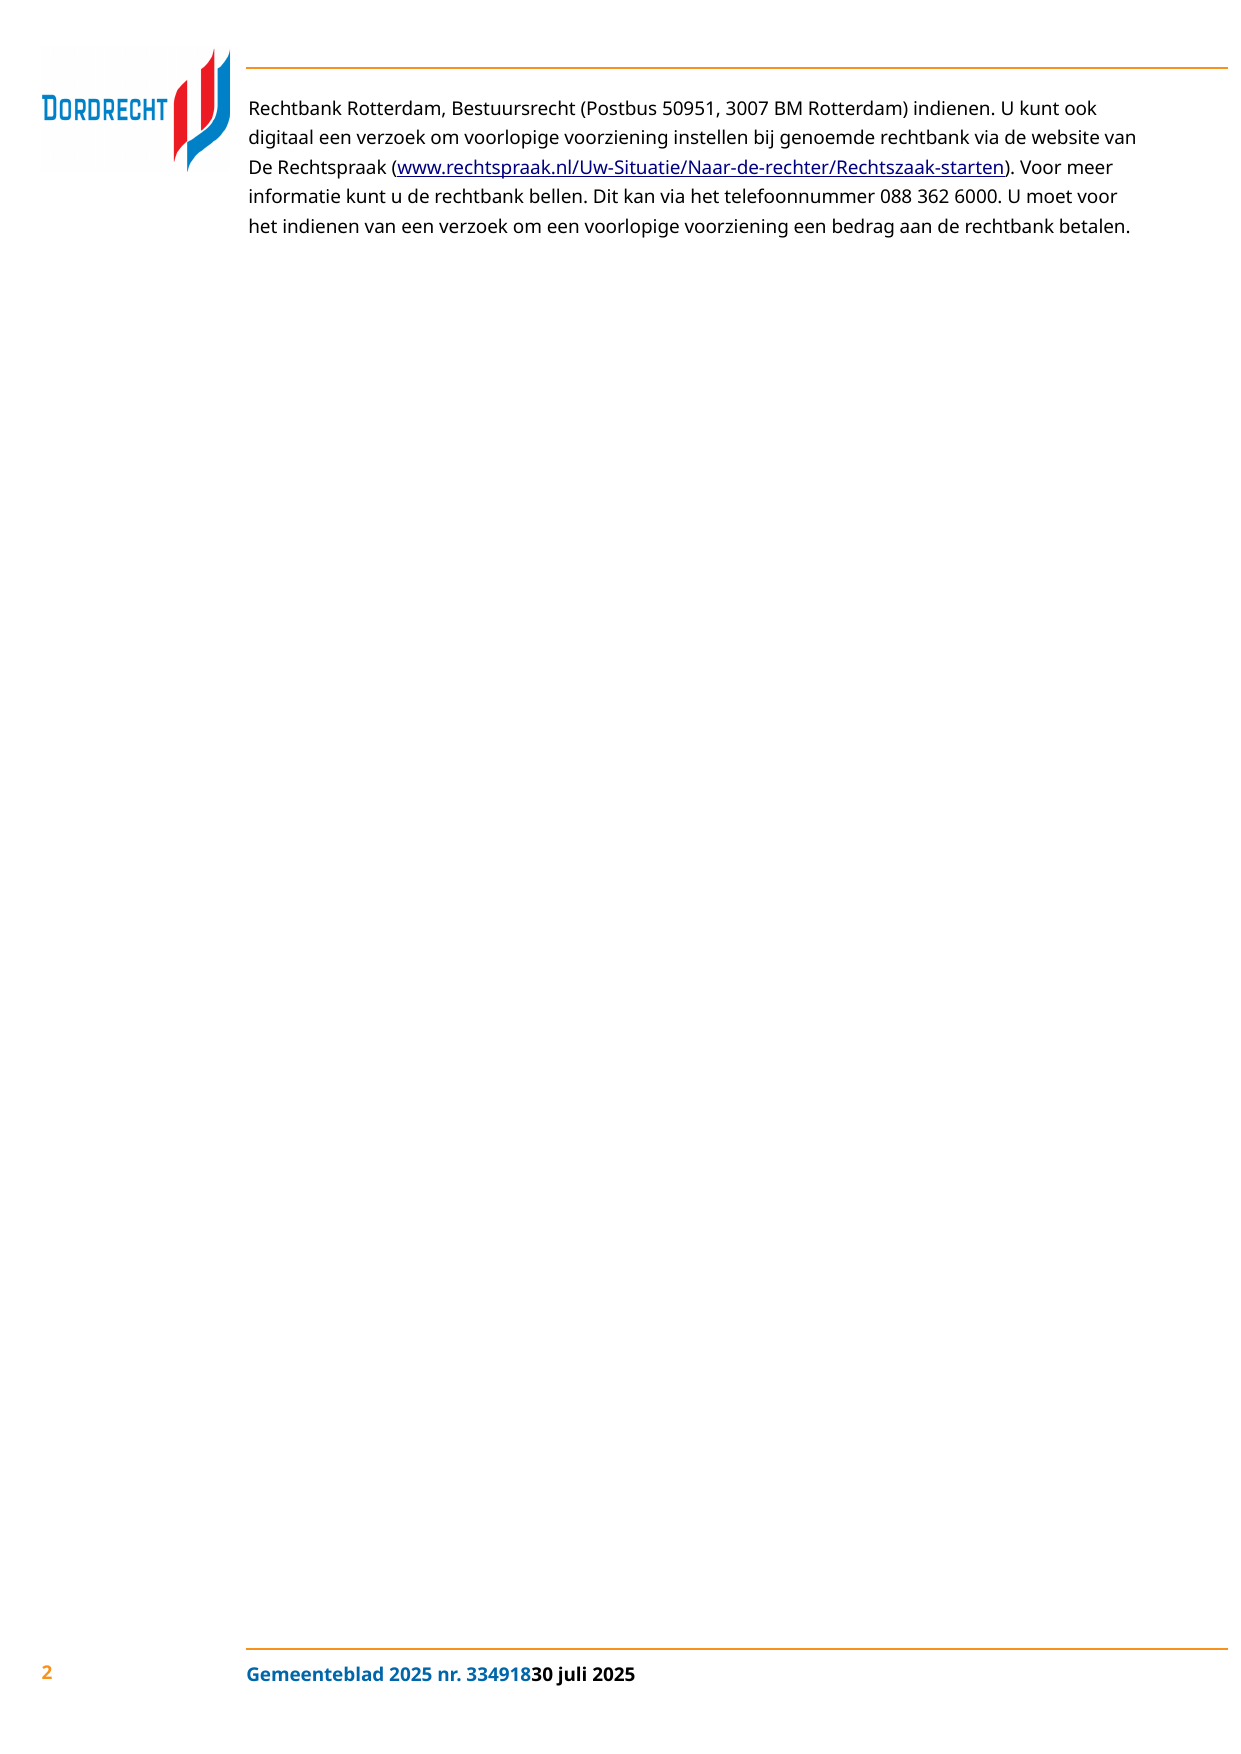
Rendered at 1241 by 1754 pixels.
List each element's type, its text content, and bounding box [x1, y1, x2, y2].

picture [41, 47, 231, 172]
text Rechtbank Rotterdam, Bestuursrecht (Postbus 50951, 3007 BM Rotterdam) indienen. U kunt ook digitaal een verzoek om voorlopige voorziening instellen bij genoemde rechtbank via de website van De Rechtspraak (www.rechtspraak.nl/Uw-Situatie/Naar-de-rechter/Rechtszaak-starten). Voor meer informatie kunt u de rechtbank bellen. Dit kan via het telefoonnummer 088 362 6000. U moet voor het indienen van een verzoek om een voorlopige voorziening een bedrag aan de rechtbank betalen. [248, 95, 1152, 239]
